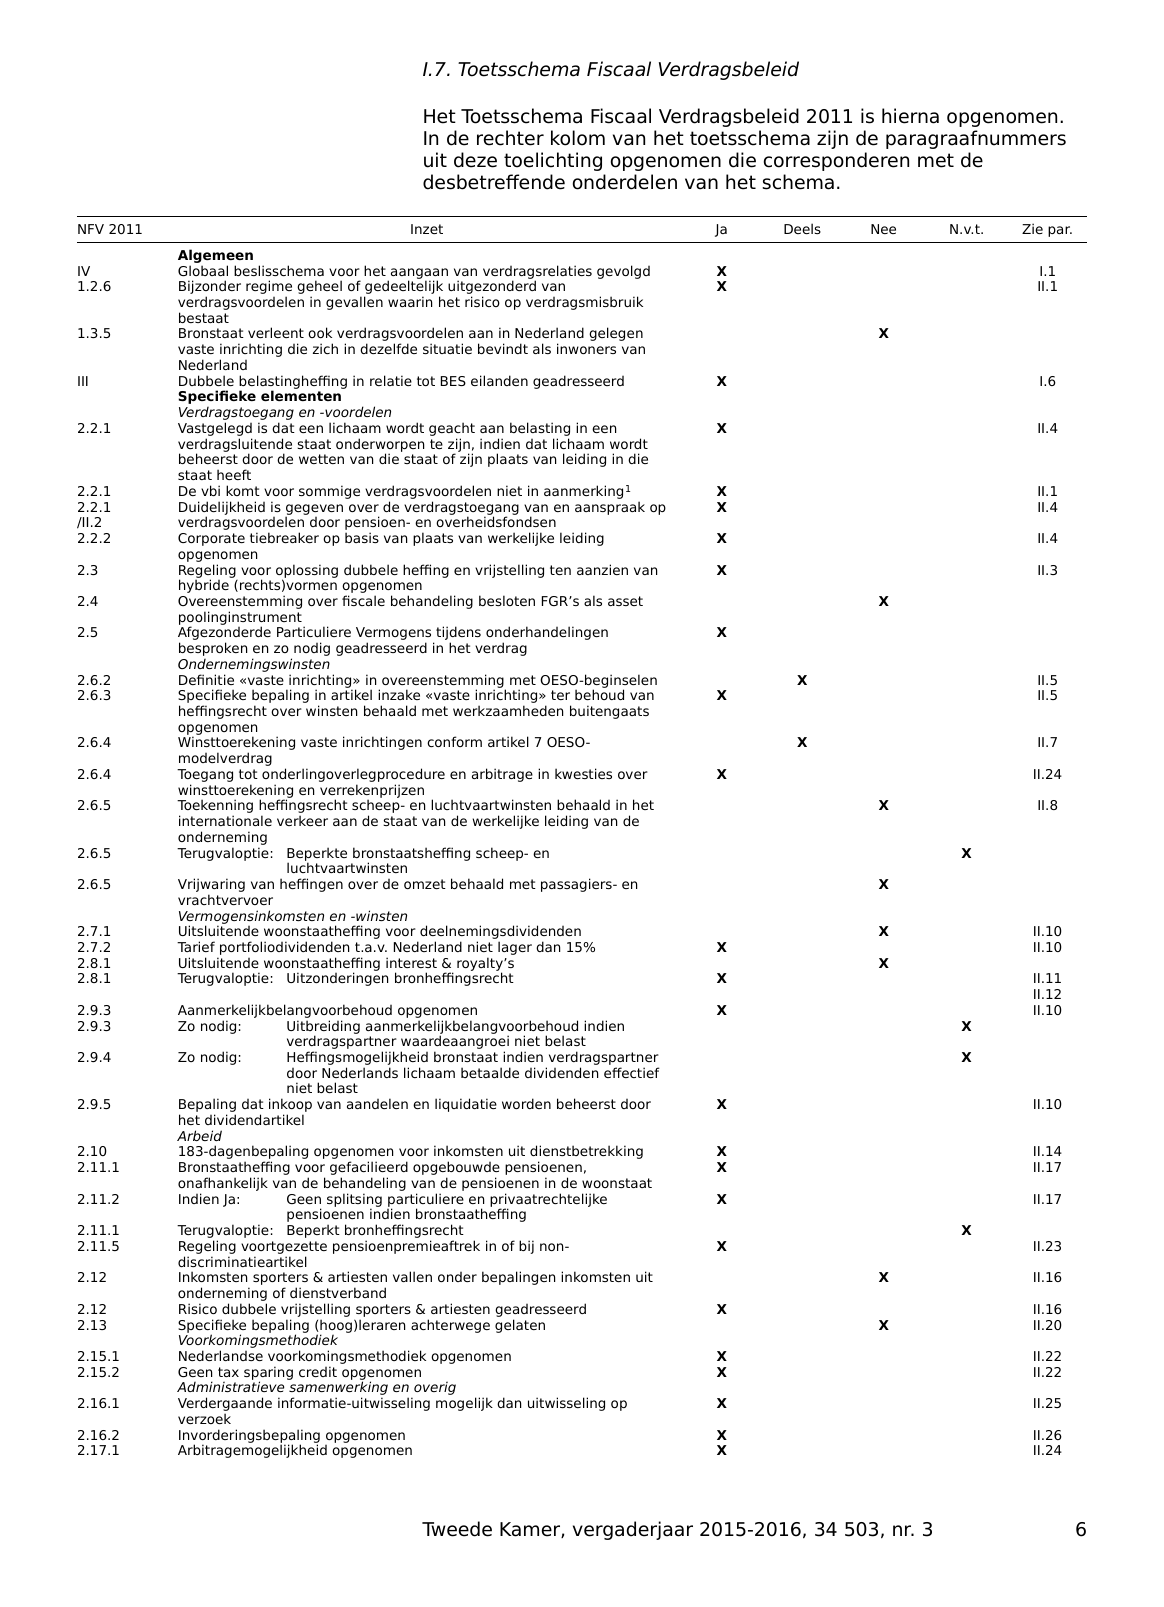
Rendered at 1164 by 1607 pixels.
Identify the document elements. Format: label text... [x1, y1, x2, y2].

table_cell [1008, 1333, 1087, 1349]
table_cell [762, 767, 842, 798]
table_cell Uitsluitende woonstaatheffing interest & royalty’s [172, 956, 681, 971]
table_cell X [681, 1097, 762, 1128]
table_cell Regeling voor oplossing dubbele heffing en vrijstelling ten aanzien van hybride (rechts)vormen opgenomen [172, 562, 681, 594]
table_cell II.24 [1008, 1443, 1087, 1459]
table_cell [762, 1239, 842, 1270]
table_cell [842, 845, 925, 877]
table_cell II.24 [1008, 767, 1087, 798]
table_cell II.1 [1008, 484, 1087, 499]
table_cell 2.2.2 [77, 531, 172, 562]
table_cell X [681, 264, 762, 279]
table_cell [77, 1129, 172, 1144]
table_cell X [762, 673, 842, 688]
table_cell [762, 956, 842, 971]
table_cell 2.11.1 [77, 1160, 172, 1191]
table_cell [925, 956, 1008, 971]
table_cell [681, 1019, 762, 1050]
table_cell [842, 484, 925, 499]
table_cell Invorderingsbepaling opgenomen [172, 1428, 681, 1443]
table_cell [925, 877, 1008, 908]
table_cell [842, 1333, 925, 1349]
table_cell [925, 1191, 1008, 1223]
table_cell [1008, 1380, 1087, 1396]
table_cell [762, 1270, 842, 1302]
table_cell [925, 484, 1008, 499]
table_cell X [842, 326, 925, 373]
table_cell 2.7.2 [77, 940, 172, 956]
table_cell 2.2.1 [77, 484, 172, 499]
table_cell II.26 [1008, 1428, 1087, 1443]
table_cell Specifieke bepaling (hoog)leraren achterwege gelaten [172, 1317, 681, 1333]
table_cell X [842, 1317, 925, 1333]
table_cell 2.8.1 [77, 956, 172, 971]
table_cell X [681, 1396, 762, 1427]
table_cell [925, 1349, 1008, 1364]
table_cell 1.3.5 [77, 326, 172, 373]
table_cell [762, 264, 842, 279]
table_cell [842, 374, 925, 389]
table_cell Specifieke elementen Verdragstoegang en -voordelen [172, 389, 1087, 421]
table_cell [842, 562, 925, 594]
table_cell X [762, 735, 842, 767]
table_cell [762, 1003, 842, 1018]
table_cell [1008, 956, 1087, 971]
table_cell X [681, 374, 762, 389]
table_cell X [681, 499, 762, 531]
table_cell Bronstaat verleent ook verdragsvoordelen aan in Nederland gelegen vaste inrichting die zich in dezelfde situatie bevindt als inwoners van Nederland [172, 326, 681, 373]
table_cell [762, 1428, 842, 1443]
table_cell X [681, 1003, 762, 1018]
table_cell II.10 [1008, 1003, 1087, 1018]
table_cell II.1 [1008, 279, 1087, 326]
table_cell Geen splitsing particuliere en privaatrechtelijke pensioenen indien bronstaatheffing [280, 1191, 681, 1223]
table_cell Arbitragemogelijkheid opgenomen [172, 1443, 681, 1459]
table_cell [762, 1019, 842, 1050]
table_cell X [681, 279, 762, 326]
table_cell II.4 [1008, 421, 1087, 484]
table_cell II.23 [1008, 1239, 1087, 1270]
table_cell [77, 243, 172, 263]
table_header NFV 2011 [77, 217, 172, 242]
table_cell [681, 594, 762, 625]
table_header N.v.t. [925, 217, 1008, 242]
table_cell [681, 1050, 762, 1097]
table_cell [925, 594, 1008, 625]
table_cell [925, 1317, 1008, 1333]
table_cell Definitie «vaste inrichting» in overeenstemming met OESO-beginselen [172, 673, 681, 688]
table_cell [762, 625, 842, 657]
table_cell [925, 688, 1008, 735]
table_cell [762, 845, 842, 877]
table_cell [925, 1003, 1008, 1018]
table_cell [925, 1333, 1008, 1349]
table_cell [762, 971, 842, 1003]
table_cell 2.11.5 [77, 1239, 172, 1270]
table_cell 2.15.2 [77, 1365, 172, 1380]
table_cell [842, 421, 925, 484]
table_cell II.17 [1008, 1160, 1087, 1191]
table_cell Beperkt bronheffingsrecht [280, 1223, 681, 1239]
table_cell 2.15.1 [77, 1349, 172, 1364]
table_cell [925, 279, 1008, 326]
table_cell Tarief portfoliodividenden t.a.v. Nederland niet lager dan 15% [172, 940, 681, 956]
table_cell III [77, 374, 172, 389]
table_cell 2.16.1 [77, 1396, 172, 1427]
table_cell Beperkte bronstaatsheffing scheep- en luchtvaartwinsten [280, 845, 681, 877]
table_cell [925, 1428, 1008, 1443]
table_cell [681, 924, 762, 940]
table_cell [762, 1050, 842, 1097]
table_cell II.25 [1008, 1396, 1087, 1427]
table_cell Bijzonder regime geheel of gedeeltelijk uitgezonderd van verdragsvoordelen in gevallen waarin het risico op verdragsmisbruik bestaat [172, 279, 681, 326]
table_cell [842, 1144, 925, 1160]
table_header Ja [681, 217, 762, 242]
table_cell [1008, 845, 1087, 877]
table_cell [1008, 1129, 1087, 1144]
table_cell Nederlandse voorkomingsmethodiek opgenomen [172, 1349, 681, 1364]
table_cell Bronstaatheffing voor gefacilieerd opgebouwde pensioenen, onafhankelijk van de behandeling van de pensioenen in de woonstaat [172, 1160, 681, 1191]
table_cell [762, 1396, 842, 1427]
table_cell [925, 1365, 1008, 1380]
table_cell [925, 924, 1008, 940]
table_cell X [681, 484, 762, 499]
table_cell 2.6.4 [77, 735, 172, 767]
table_cell Heffingsmogelijkheid bronstaat indien verdragspartner door Nederlands lichaam betaalde dividenden effectief niet belast [280, 1050, 681, 1097]
table_cell [842, 1365, 925, 1380]
table_cell II.14 [1008, 1144, 1087, 1160]
table_cell [842, 279, 925, 326]
table_cell Algemeen [172, 243, 1087, 263]
table_cell [681, 1333, 762, 1349]
table_cell 2.9.5 [77, 1097, 172, 1128]
table_cell [762, 1365, 842, 1380]
table_cell [1008, 326, 1087, 373]
table_cell Verdergaande informatie-uitwisseling mogelijk dan uitwisseling op verzoek [172, 1396, 681, 1427]
table_cell Indien Ja: [172, 1191, 280, 1223]
table_cell [925, 971, 1008, 1003]
table_cell [762, 421, 842, 484]
subtitle I.7. Toetsschema Fiscaal Verdragsbeleid [422, 59, 1087, 81]
table_cell [925, 1396, 1008, 1427]
table_header Inzet [172, 217, 681, 242]
table_cell Winsttoerekening vaste inrichtingen conform artikel 7 OESO-modelverdrag [172, 735, 681, 767]
table_cell Terugvaloptie: [172, 971, 280, 1003]
table_cell [77, 908, 172, 924]
table_cell [842, 767, 925, 798]
table_cell [842, 1443, 925, 1459]
table_cell [842, 1097, 925, 1128]
table_cell 2.2.1 [77, 421, 172, 484]
table_cell [925, 531, 1008, 562]
table_cell [925, 673, 1008, 688]
table_cell 2.6.4 [77, 767, 172, 798]
table_cell 2.12 [77, 1302, 172, 1317]
table_cell Vrijwaring van heffingen over de omzet behaald met passagiers- en vrachtvervoer [172, 877, 681, 908]
table_header Nee [842, 217, 925, 242]
table_cell De vbi komt voor sommige verdragsvoordelen niet in aanmerking1 [172, 484, 681, 499]
table_cell [925, 374, 1008, 389]
table_cell 2.11.1 [77, 1223, 172, 1239]
text Het Toetsschema Fiscaal Verdragsbeleid 2011 is hierna opgenomen. In de rechter kolom van het toetsschema zijn de paragraafnummers uit deze toelichting opgenomen die corresponderen met de desbetreffende onderdelen van het schema. [422, 106, 1087, 194]
table_cell X [681, 1144, 762, 1160]
table_cell [681, 956, 762, 971]
table_cell 2.8.1 [77, 971, 172, 1003]
table_cell [1008, 877, 1087, 908]
table_cell [762, 1223, 842, 1239]
table_cell II.4 [1008, 531, 1087, 562]
table_cell Toegang tot onderlingoverlegprocedure en arbitrage in kwesties over winsttoerekening en verrekenprijzen [172, 767, 681, 798]
table_cell X [681, 971, 762, 1003]
table_cell 2.6.5 [77, 877, 172, 908]
table_cell [842, 1003, 925, 1018]
table_cell [842, 1349, 925, 1364]
table_cell Terugvaloptie: [172, 1223, 280, 1239]
table_cell X [842, 1270, 925, 1302]
table_cell [925, 326, 1008, 373]
table_cell [925, 421, 1008, 484]
table_cell [1008, 1223, 1087, 1239]
table_cell II.16 [1008, 1302, 1087, 1317]
table_cell X [842, 594, 925, 625]
table_cell Terugvaloptie: [172, 845, 280, 877]
table_cell X [681, 562, 762, 594]
table_cell 2.6.2 [77, 673, 172, 688]
table_cell [77, 657, 172, 672]
table_cell [1008, 1019, 1087, 1050]
table_cell [925, 767, 1008, 798]
table_cell Ondernemingswinsten [172, 657, 1087, 672]
table_cell [762, 1302, 842, 1317]
table_cell [1008, 594, 1087, 625]
table_cell Aanmerkelijkbelangvoorbehoud opgenomen [172, 1003, 681, 1018]
table_cell [762, 1380, 842, 1396]
table_cell [762, 1317, 842, 1333]
table_cell [762, 594, 842, 625]
table_cell [842, 1223, 925, 1239]
table_cell [762, 1097, 842, 1128]
table_cell [842, 1160, 925, 1191]
table_cell [762, 1129, 842, 1144]
table_cell 1.2.6 [77, 279, 172, 326]
table_cell X [681, 767, 762, 798]
table_cell [842, 940, 925, 956]
table_cell IV [77, 264, 172, 279]
table_cell [762, 1443, 842, 1459]
table_cell [842, 1428, 925, 1443]
table_cell Overeenstemming over fiscale behandeling besloten FGR’s als asset poolinginstrument [172, 594, 681, 625]
table_cell [842, 1396, 925, 1427]
table_cell [681, 845, 762, 877]
table_cell X [681, 1428, 762, 1443]
table_cell [762, 326, 842, 373]
table_cell Risico dubbele vrijstelling sporters & artiesten geadresseerd [172, 1302, 681, 1317]
table_cell [842, 735, 925, 767]
table_cell [842, 1191, 925, 1223]
table_cell 2.17.1 [77, 1443, 172, 1459]
table_cell [1008, 625, 1087, 657]
table_cell 2.9.3 [77, 1003, 172, 1018]
table_cell 2.4 [77, 594, 172, 625]
table_cell 2.2.1 /II.2 [77, 499, 172, 531]
table_cell Zo nodig: [172, 1050, 280, 1097]
table_cell [842, 1050, 925, 1097]
table_cell 2.9.3 [77, 1019, 172, 1050]
table_cell [762, 940, 842, 956]
table_cell [762, 1191, 842, 1223]
table_cell Specifieke bepaling in artikel inzake «vaste inrichting» ter behoud van heffingsrecht over winsten behaald met werkzaamheden buitengaats opgenomen [172, 688, 681, 735]
table_cell [925, 940, 1008, 956]
table_cell Globaal beslisschema voor het aangaan van verdragsrelaties gevolgd [172, 264, 681, 279]
table_cell X [925, 1019, 1008, 1050]
table_cell Vermogensinkomsten en -winsten [172, 908, 1087, 924]
table_cell Uitsluitende woonstaatheffing voor deelnemingsdividenden [172, 924, 681, 940]
table_cell Zo nodig: [172, 1019, 280, 1050]
table_cell Regeling voortgezette pensioenpremieaftrek in of bij non- discriminatieartikel [172, 1239, 681, 1270]
table_cell X [681, 1160, 762, 1191]
table_cell [925, 1270, 1008, 1302]
table_cell II.22 [1008, 1365, 1087, 1380]
table_cell Duidelijkheid is gegeven over de verdragstoegang van en aanspraak op verdragsvoordelen door pensioen- en overheidsfondsen [172, 499, 681, 531]
table_cell X [681, 625, 762, 657]
table_cell [762, 798, 842, 845]
table_header Zie par. [1008, 217, 1087, 242]
table_cell II.10 [1008, 924, 1087, 940]
table_cell 2.6.5 [77, 845, 172, 877]
table_cell [842, 971, 925, 1003]
table_cell [925, 562, 1008, 594]
table_cell Voorkomingsmethodiek [172, 1333, 681, 1349]
table_cell [925, 735, 1008, 767]
table_cell X [842, 877, 925, 908]
table_cell Uitzonderingen bronheffingsrecht [280, 971, 681, 1003]
table_cell X [842, 798, 925, 845]
table_cell I.6 [1008, 374, 1087, 389]
table_cell [842, 688, 925, 735]
table_cell II.7 [1008, 735, 1087, 767]
table_cell [77, 1380, 172, 1396]
table_cell [681, 1129, 762, 1144]
table_cell II.3 [1008, 562, 1087, 594]
table_cell 2.10 [77, 1144, 172, 1160]
table_cell II.10 [1008, 1097, 1087, 1128]
table_cell [681, 1317, 762, 1333]
table_cell [762, 1144, 842, 1160]
table_cell [842, 1302, 925, 1317]
table_cell Uitbreiding aanmerkelijkbelangvoorbehoud indien verdragspartner waardeaangroei niet belast [280, 1019, 681, 1050]
table_cell X [925, 845, 1008, 877]
table_cell 2.6.5 [77, 798, 172, 845]
table_cell 2.12 [77, 1270, 172, 1302]
table_cell [842, 531, 925, 562]
table_cell Inkomsten sporters & artiesten vallen onder bepalingen inkomsten uit onderneming of dienstverband [172, 1270, 681, 1302]
table_cell 183-dagenbepaling opgenomen voor inkomsten uit dienstbetrekking [172, 1144, 681, 1160]
table_cell [681, 877, 762, 908]
table_cell [762, 1349, 842, 1364]
table_cell 2.6.3 [77, 688, 172, 735]
table_cell [842, 1129, 925, 1144]
table_cell [842, 673, 925, 688]
table_cell 2.3 [77, 562, 172, 594]
table_cell X [681, 940, 762, 956]
table_cell I.1 [1008, 264, 1087, 279]
table_cell [1008, 1050, 1087, 1097]
table_cell Afgezonderde Particuliere Vermogens tijdens onderhandelingen besproken en zo nodig geadresseerd in het verdrag [172, 625, 681, 657]
table_cell X [681, 421, 762, 484]
table_cell [681, 1223, 762, 1239]
table_cell X [842, 924, 925, 940]
table_cell [925, 499, 1008, 531]
table_cell X [681, 1191, 762, 1223]
table_cell [762, 877, 842, 908]
table_cell [681, 798, 762, 845]
table_cell [681, 735, 762, 767]
table_cell X [925, 1050, 1008, 1097]
table_cell [762, 924, 842, 940]
table_cell 2.11.2 [77, 1191, 172, 1223]
table_cell X [681, 688, 762, 735]
table_cell X [681, 1443, 762, 1459]
table_cell X [925, 1223, 1008, 1239]
table_cell [842, 499, 925, 531]
table_cell X [842, 956, 925, 971]
table_cell [925, 1160, 1008, 1191]
table_cell [762, 374, 842, 389]
table_cell II.8 [1008, 798, 1087, 845]
table_cell 2.7.1 [77, 924, 172, 940]
table_cell Bepaling dat inkoop van aandelen en liquidatie worden beheerst door het dividendartikel [172, 1097, 681, 1128]
table_cell II.5 [1008, 688, 1087, 735]
table_header Deels [762, 217, 842, 242]
table_cell [762, 688, 842, 735]
table_cell X [681, 1239, 762, 1270]
table_cell II.4 [1008, 499, 1087, 531]
table_cell II.16 [1008, 1270, 1087, 1302]
table_cell II.20 [1008, 1317, 1087, 1333]
table_cell Toekenning heffingsrecht scheep- en luchtvaartwinsten behaald in het internationale verkeer aan de staat van de werkelijke leiding van de onderneming [172, 798, 681, 845]
table_cell [762, 1333, 842, 1349]
table_cell [925, 264, 1008, 279]
table_cell [681, 326, 762, 373]
table_cell II.10 [1008, 940, 1087, 956]
table_cell [842, 1239, 925, 1270]
table_cell [925, 1302, 1008, 1317]
table_cell [681, 1380, 762, 1396]
table_cell [925, 1239, 1008, 1270]
table_cell [925, 625, 1008, 657]
table_cell [762, 1160, 842, 1191]
table_cell II.11 II.12 [1008, 971, 1087, 1003]
table_cell [681, 1270, 762, 1302]
table_cell X [681, 1365, 762, 1380]
table_cell [842, 1019, 925, 1050]
table_cell [925, 1380, 1008, 1396]
table_cell II.5 [1008, 673, 1087, 688]
table_cell [842, 625, 925, 657]
table_cell Vastgelegd is dat een lichaam wordt geacht aan belasting in een verdragsluitende staat onderworpen te zijn, indien dat lichaam wordt beheerst door de wetten van die staat of zijn plaats van leiding in die staat heeft [172, 421, 681, 484]
table_cell [762, 562, 842, 594]
table_cell Arbeid [172, 1129, 681, 1144]
table_cell [762, 499, 842, 531]
table_cell [762, 531, 842, 562]
table_cell [925, 1443, 1008, 1459]
table_cell [925, 1129, 1008, 1144]
table_cell 2.5 [77, 625, 172, 657]
table_cell 2.16.2 [77, 1428, 172, 1443]
table_cell [842, 264, 925, 279]
table_cell [925, 798, 1008, 845]
table_cell [762, 279, 842, 326]
table_cell Administratieve samenwerking en overig [172, 1380, 681, 1396]
table_cell [925, 1144, 1008, 1160]
table_cell II.22 [1008, 1349, 1087, 1364]
table_cell II.17 [1008, 1191, 1087, 1223]
table_cell 2.13 [77, 1317, 172, 1333]
table_cell [762, 484, 842, 499]
table_cell [77, 1333, 172, 1349]
table_cell [925, 1097, 1008, 1128]
table_cell X [681, 531, 762, 562]
table_cell [681, 673, 762, 688]
table_cell 2.9.4 [77, 1050, 172, 1097]
table_cell Dubbele belastingheffing in relatie tot BES eilanden geadresseerd [172, 374, 681, 389]
table_cell X [681, 1302, 762, 1317]
table_cell Geen tax sparing credit opgenomen [172, 1365, 681, 1380]
table_cell [77, 389, 172, 421]
table_cell X [681, 1349, 762, 1364]
table_cell Corporate tiebreaker op basis van plaats van werkelijke leiding opgenomen [172, 531, 681, 562]
table_cell [842, 1380, 925, 1396]
